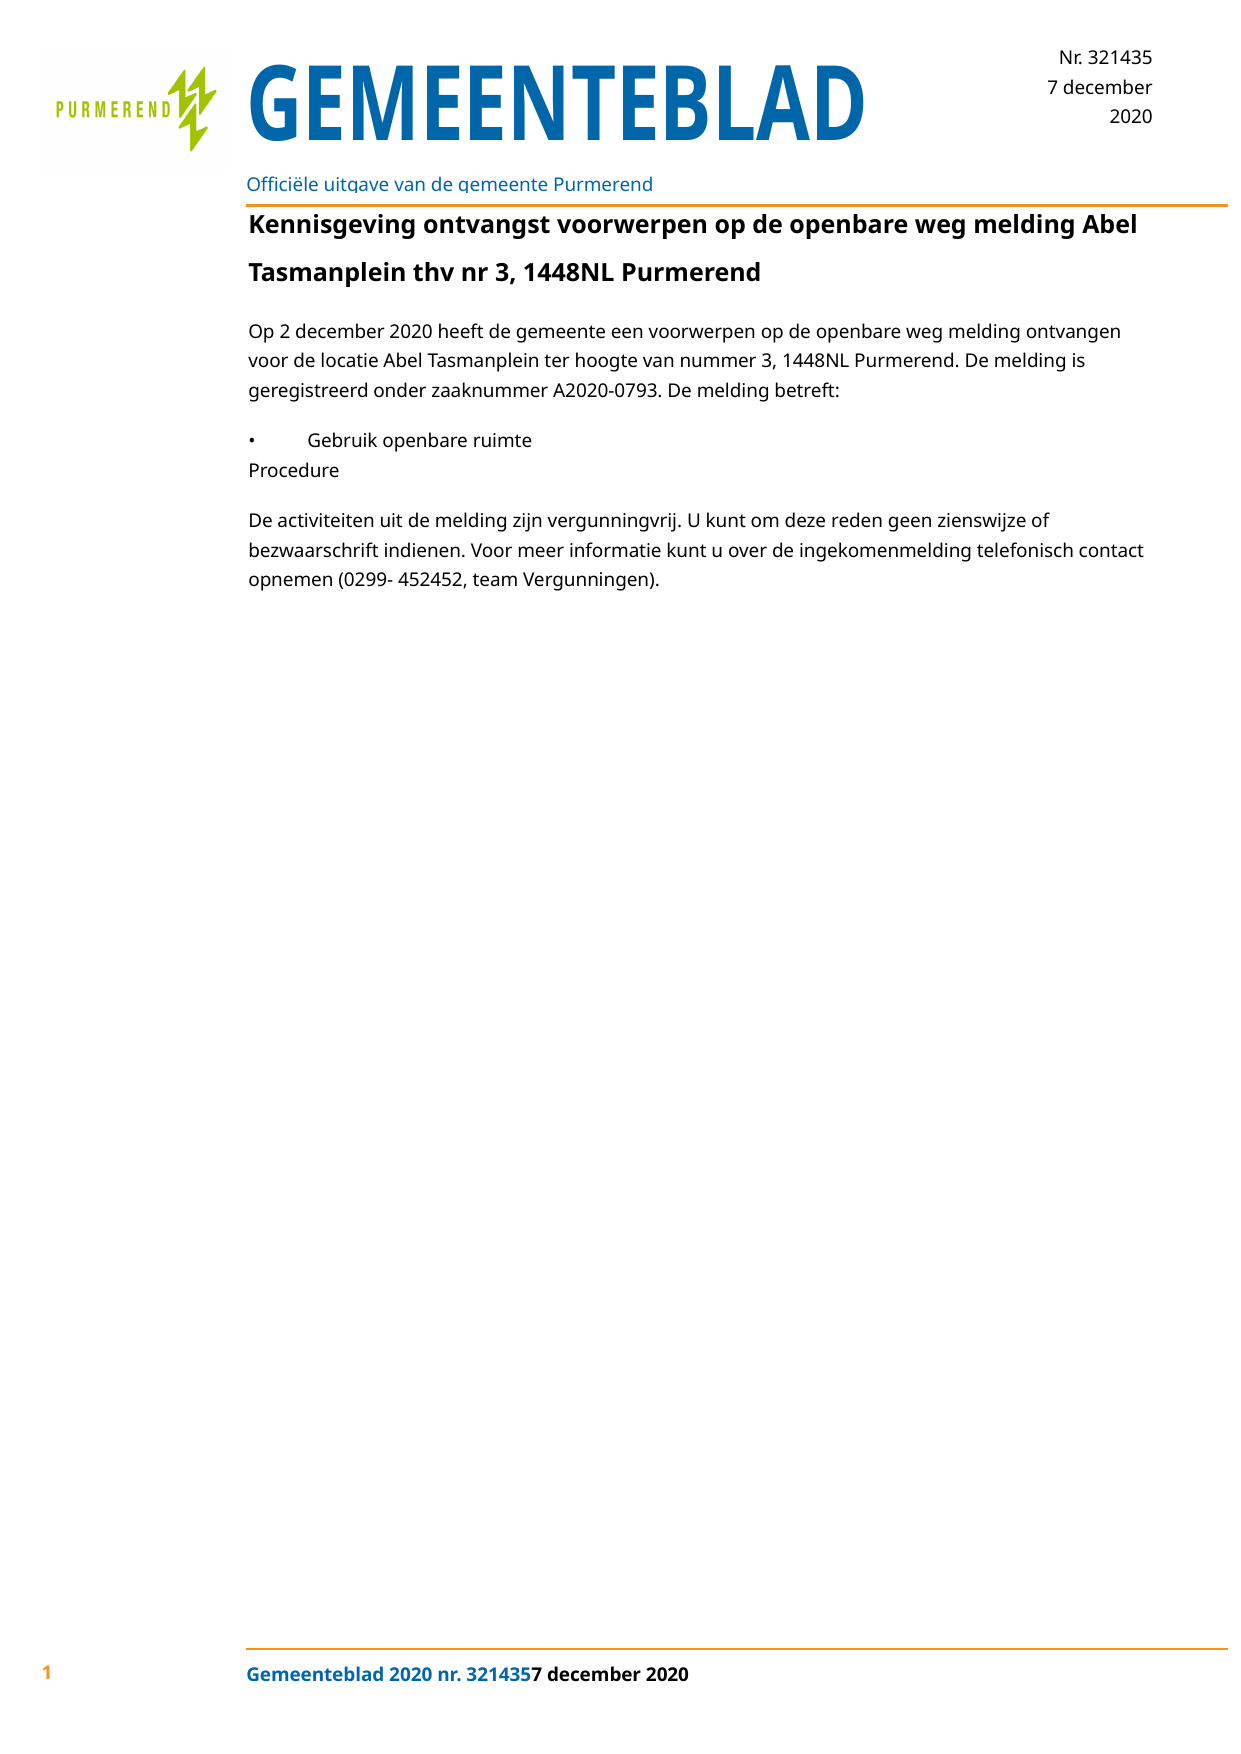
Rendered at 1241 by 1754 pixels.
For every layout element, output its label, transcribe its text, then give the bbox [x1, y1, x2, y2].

text Kennisgeving ontvangst voorwerpen op de openbare weg melding Abel Tasmanplein thv nr 3, 1448NL Purmerend [248, 207, 1152, 288]
text Procedure [248, 457, 1152, 483]
picture [41, 47, 231, 172]
text De activiteiten uit de melding zijn vergunningvrij. U kunt om deze reden geen zienswijze of bezwaarschrift indienen. Voor meer informatie kunt u over de ingekomenmelding telefonisch contact opnemen (0299- 452452, team Vergunningen). [248, 507, 1152, 592]
list Gebruik openbare ruimte [248, 427, 1152, 453]
text Op 2 december 2020 heeft de gemeente een voorwerpen op de openbare weg melding ontvangen voor de locatie Abel Tasmanplein ter hoogte van nummer 3, 1448NL Purmerend. De melding is geregistreerd onder zaaknummer A2020-0793. De melding betreft: [248, 318, 1152, 403]
